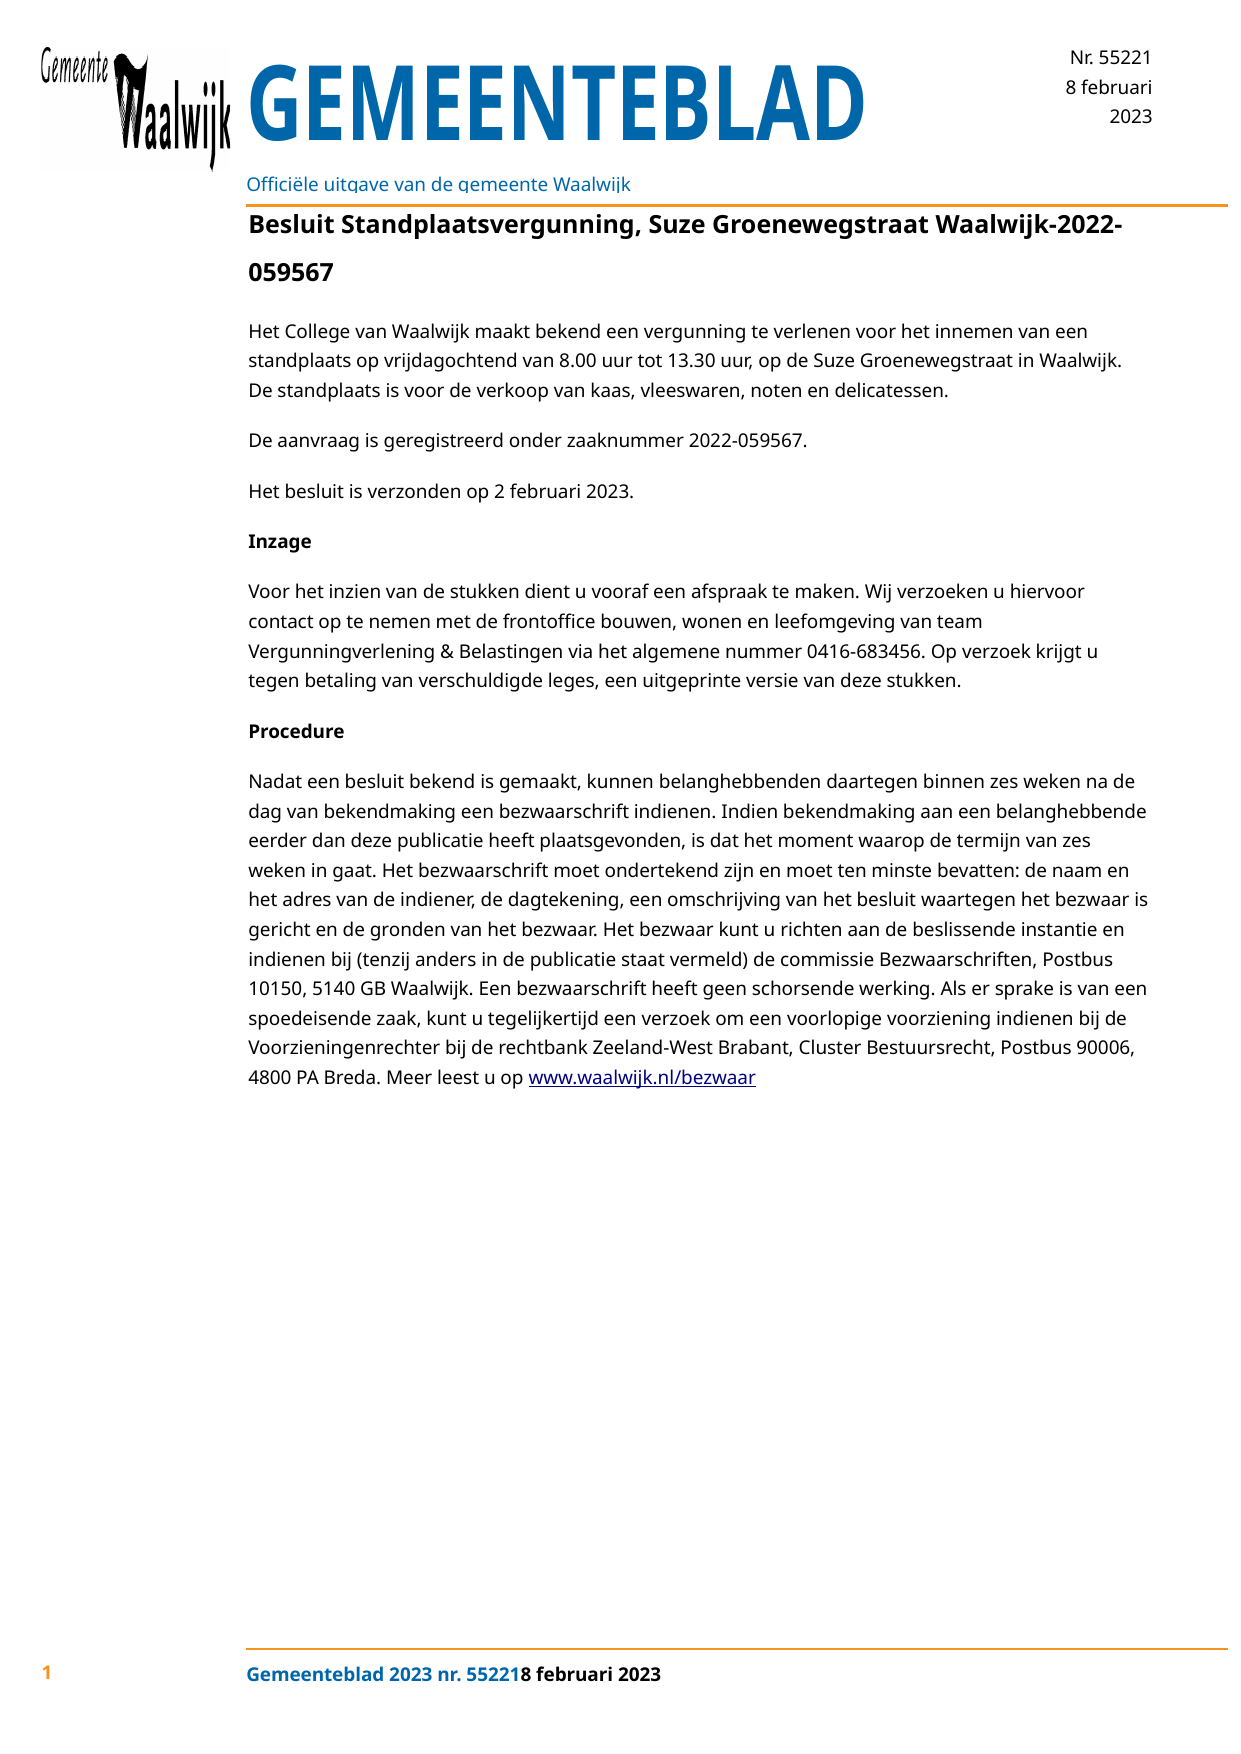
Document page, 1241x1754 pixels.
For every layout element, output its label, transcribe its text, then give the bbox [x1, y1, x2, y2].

text Procedure [248, 718, 1152, 744]
text Het besluit is verzonden op 2 februari 2023. [248, 478, 1152, 504]
picture [41, 47, 231, 172]
text Nadat een besluit bekend is gemaakt, kunnen belanghebbenden daartegen binnen zes weken na de dag van bekendmaking een bezwaarschrift indienen. Indien bekendmaking aan een belanghebbende eerder dan deze publicatie heeft plaatsgevonden, is dat het moment waarop de termijn van zes weken in gaat. Het bezwaarschrift moet ondertekend zijn en moet ten minste bevatten: de naam en het adres van de indiener, de dagtekening, een omschrijving van het besluit waartegen het bezwaar is gericht en de gronden van het bezwaar. Het bezwaar kunt u richten aan de beslissende instantie en indienen bij (tenzij anders in de publicatie staat vermeld) de commissie Bezwaarschriften, Postbus 10150, 5140 GB Waalwijk. Een bezwaarschrift heeft geen schorsende werking. Als er sprake is van een spoedeisende zaak, kunt u tegelijkertijd een verzoek om een voorlopige voorziening indienen bij de Voorzieningenrechter bij de rechtbank Zeeland-West Brabant, Cluster Bestuursrecht, Postbus 90006, 4800 PA Breda. Meer leest u op www.waalwijk.nl/bezwaar [248, 768, 1152, 1090]
text Inzage [248, 528, 1152, 554]
text Voor het inzien van de stukken dient u vooraf een afspraak te maken. Wij verzoeken u hiervoor contact op te nemen met de frontoffice bouwen, wonen en leefomgeving van team Vergunningverlening & Belastingen via het algemene nummer 0416-683456. Op verzoek krijgt u tegen betaling van verschuldigde leges, een uitgeprinte versie van deze stukken. [248, 579, 1152, 693]
text De aanvraag is geregistreerd onder zaaknummer 2022-059567. [248, 427, 1152, 453]
text Het College van Waalwijk maakt bekend een vergunning te verlenen voor het innemen van een standplaats op vrijdagochtend van 8.00 uur tot 13.30 uur, op de Suze Groenewegstraat in Waalwijk. De standplaats is voor de verkoop van kaas, vleeswaren, noten en delicatessen. [248, 318, 1152, 403]
text Besluit Standplaatsvergunning, Suze Groenewegstraat Waalwijk-2022-059567 [248, 207, 1152, 288]
